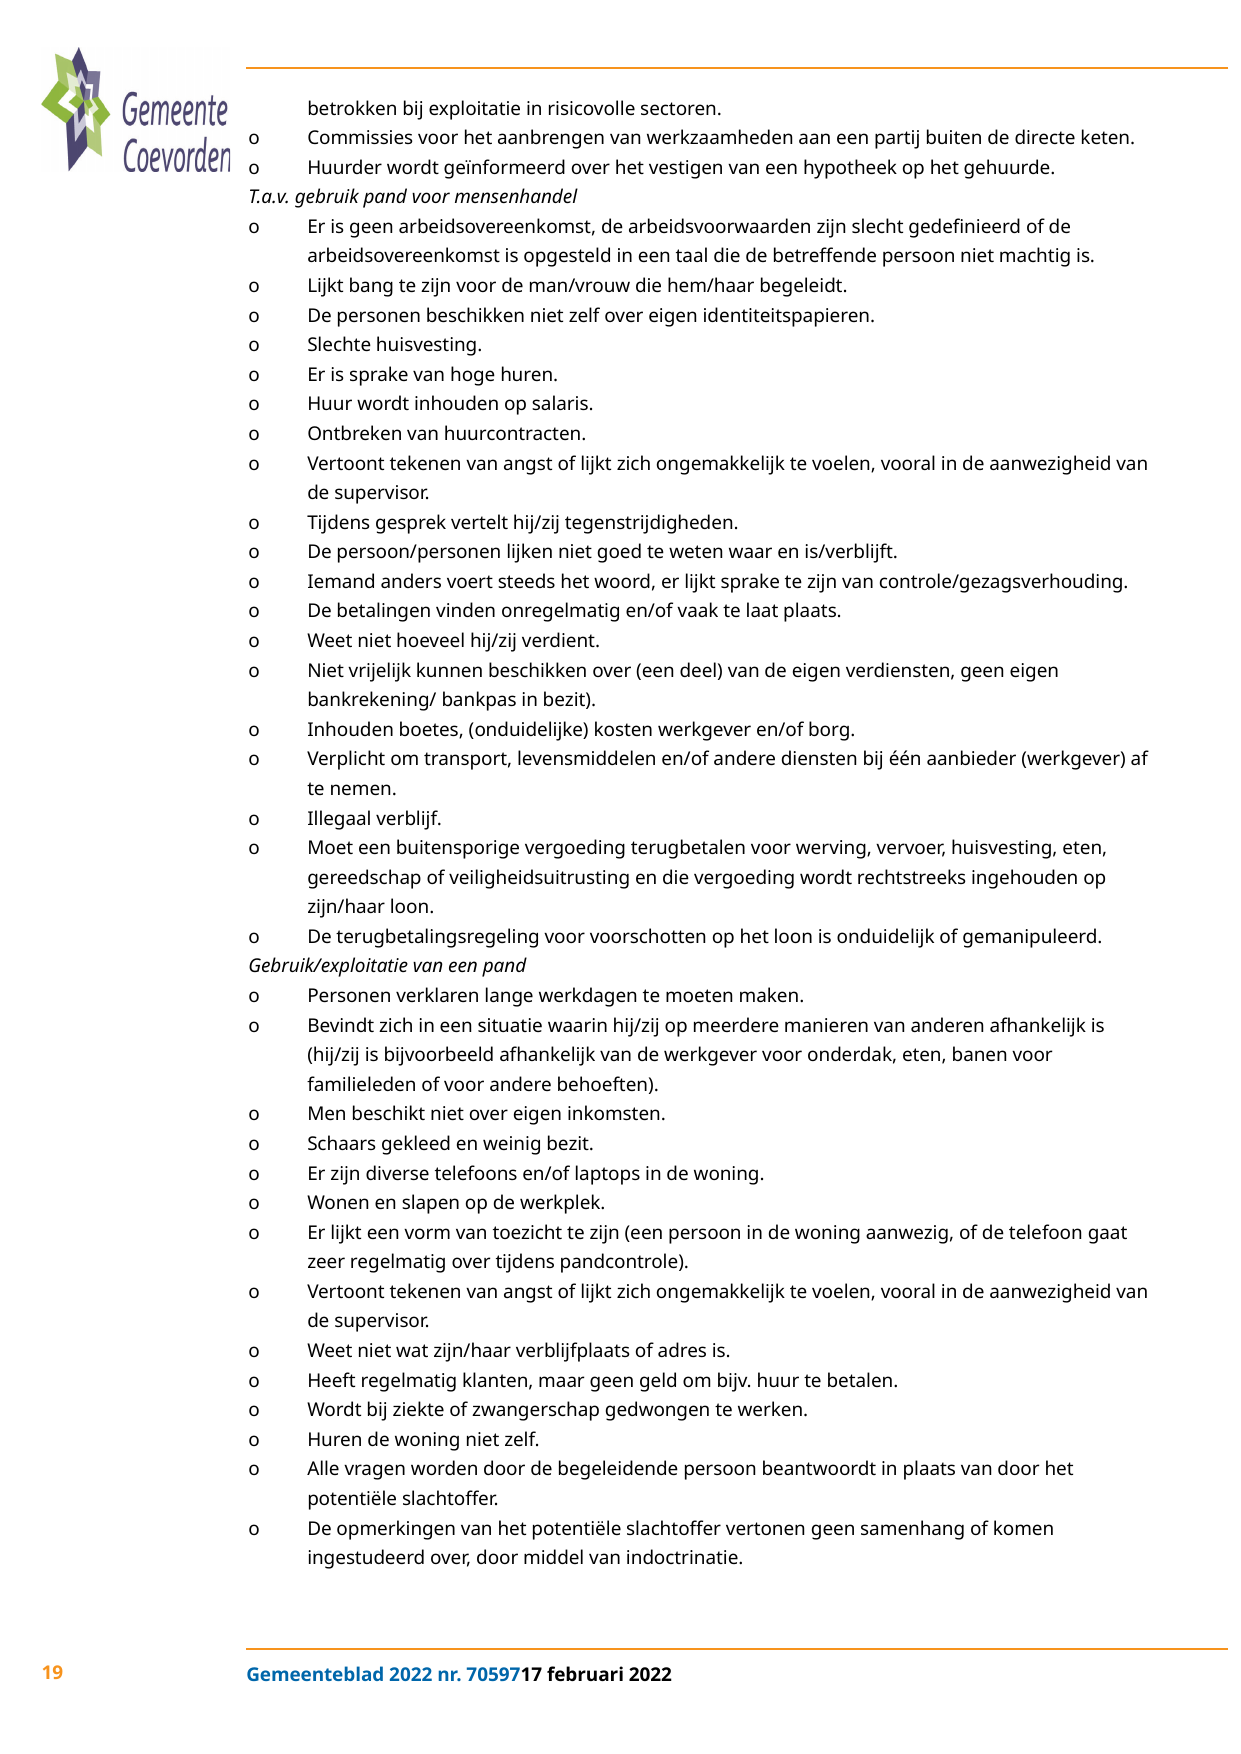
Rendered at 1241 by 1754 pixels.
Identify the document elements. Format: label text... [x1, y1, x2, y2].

list Wonen en slapen op de werkplek. [248, 1189, 1152, 1215]
list Personen verklaren lange werkdagen te moeten maken. [248, 982, 1152, 1008]
list Commissies voor het aanbrengen van werkzaamheden aan een partij buiten de directe keten. [248, 124, 1152, 150]
list Er lijkt een vorm van toezicht te zijn (een persoon in de woning aanwezig, of de telefoon gaat zeer regelmatig over tijdens pandcontrole). [248, 1219, 1152, 1274]
list Vertoont tekenen van angst of lijkt zich ongemakkelijk te voelen, vooral in de aanwezigheid van de supervisor. [248, 450, 1152, 505]
list Huur wordt inhouden op salaris. [248, 391, 1152, 416]
list Schaars gekleed en weinig bezit. [248, 1130, 1152, 1156]
text T.a.v. gebruik pand voor mensenhandel [248, 183, 1152, 209]
list Er zijn diverse telefoons en/of laptops in de woning. [248, 1160, 1152, 1186]
list Inhouden boetes, (onduidelijke) kosten werkgever en/of borg. [248, 716, 1152, 742]
list Niet vrijelijk kunnen beschikken over (een deel) van de eigen verdiensten, geen eigen bankrekening/ bankpas in bezit). [248, 657, 1152, 712]
list De terugbetalingsregeling voor voorschotten op het loon is onduidelijk of gemanipuleerd. [248, 923, 1152, 949]
list Illegaal verblijf. [248, 805, 1152, 831]
list Men beschikt niet over eigen inkomsten. [248, 1101, 1152, 1126]
list Er is sprake van hoge huren. [248, 361, 1152, 387]
text Gebruik/exploitatie van een pand [248, 953, 1152, 978]
list Ontbreken van huurcontracten. [248, 420, 1152, 446]
list Verplicht om transport, levensmiddelen en/of andere diensten bij één aanbieder (werkgever) af te nemen. [248, 746, 1152, 801]
list Vertoont tekenen van angst of lijkt zich ongemakkelijk te voelen, vooral in de aanwezigheid van de supervisor. [248, 1278, 1152, 1333]
list Huren de woning niet zelf. [248, 1426, 1152, 1452]
picture [41, 47, 231, 172]
list De betalingen vinden onregelmatig en/of vaak te laat plaats. [248, 598, 1152, 623]
list Moet een buitensporige vergoeding terugbetalen voor werving, vervoer, huisvesting, eten, gereedschap of veiligheidsuitrusting en die vergoeding wordt rechtstreeks ingehouden op zijn/haar loon. [248, 834, 1152, 919]
list betrokken bij exploitatie in risicovolle sectoren. [248, 95, 1152, 121]
list Wordt bij ziekte of zwangerschap gedwongen te werken. [248, 1396, 1152, 1422]
list Lijkt bang te zijn voor de man/vrouw die hem/haar begeleidt. [248, 272, 1152, 298]
list Alle vragen worden door de begeleidende persoon beantwoordt in plaats van door het potentiële slachtoffer. [248, 1456, 1152, 1511]
list Bevindt zich in een situatie waarin hij/zij op meerdere manieren van anderen afhankelijk is (hij/zij is bijvoorbeeld afhankelijk van de werkgever voor onderdak, eten, banen voor familieleden of voor andere behoeften). [248, 1012, 1152, 1097]
list Huurder wordt geïnformeerd over het vestigen van een hypotheek op het gehuurde. [248, 154, 1152, 180]
list De personen beschikken niet zelf over eigen identiteitspapieren. [248, 302, 1152, 328]
list Heeft regelmatig klanten, maar geen geld om bijv. huur te betalen. [248, 1367, 1152, 1393]
list Weet niet hoeveel hij/zij verdient. [248, 627, 1152, 653]
list Slechte huisvesting. [248, 331, 1152, 357]
list Iemand anders voert steeds het woord, er lijkt sprake te zijn van controle/gezagsverhouding. [248, 568, 1152, 594]
list De opmerkingen van het potentiële slachtoffer vertonen geen samenhang of komen ingestudeerd over, door middel van indoctrinatie. [248, 1515, 1152, 1570]
list De persoon/personen lijken niet goed te weten waar en is/verblijft. [248, 538, 1152, 564]
list Weet niet wat zijn/haar verblijfplaats of adres is. [248, 1337, 1152, 1363]
list Tijdens gesprek vertelt hij/zij tegenstrijdigheden. [248, 509, 1152, 535]
list Er is geen arbeidsovereenkomst, de arbeidsvoorwaarden zijn slecht gedefinieerd of de arbeidsovereenkomst is opgesteld in een taal die de betreffende persoon niet machtig is. [248, 213, 1152, 268]
